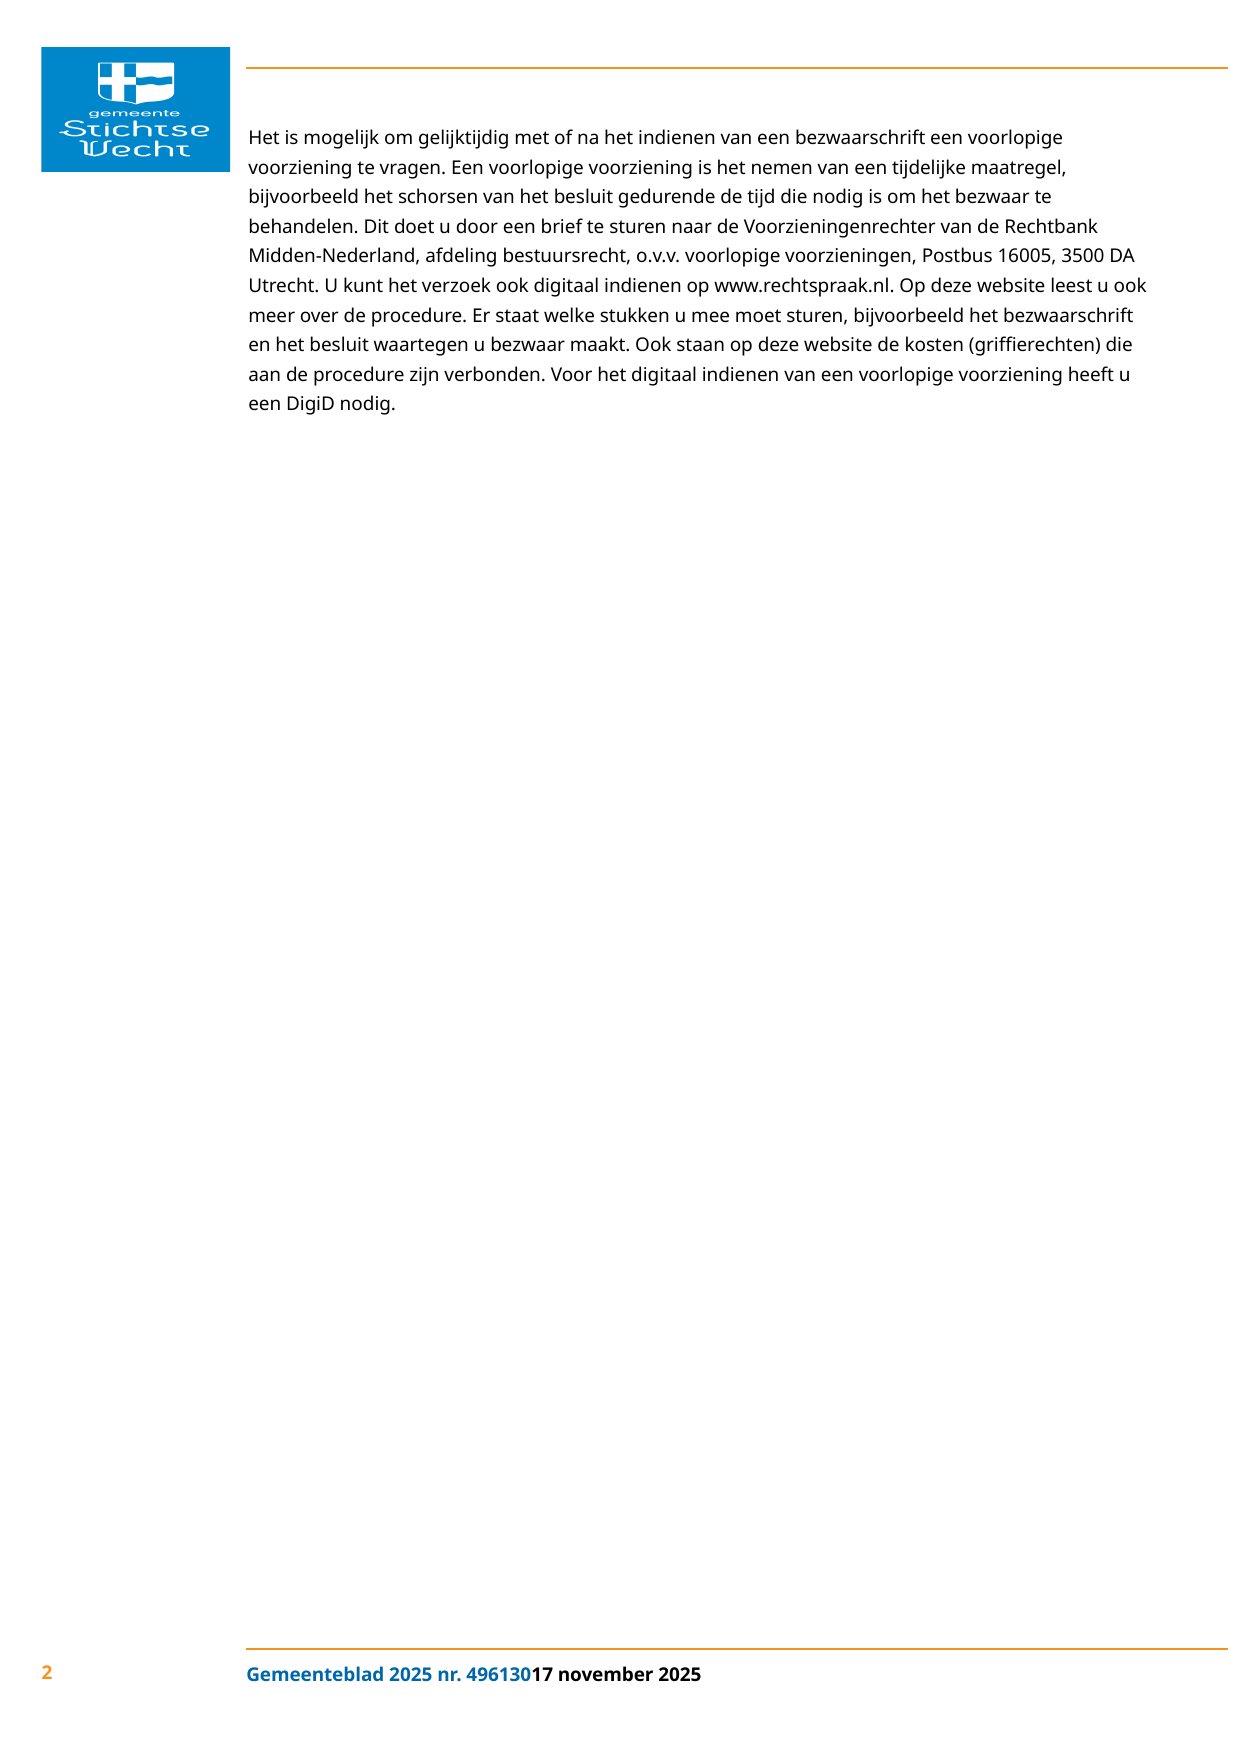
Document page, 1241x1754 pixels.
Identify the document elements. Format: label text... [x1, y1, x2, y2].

text Het is mogelijk om gelijktijdig met of na het indienen van een bezwaarschrift een voorlopige voorziening te vragen. Een voorlopige voorziening is het nemen van een tijdelijke maatregel, bijvoorbeeld het schorsen van het besluit gedurende de tijd die nodig is om het bezwaar te behandelen. Dit doet u door een brief te sturen naar de Voorzieningenrechter van de Rechtbank Midden-Nederland, afdeling bestuursrecht, o.v.v. voorlopige voorzieningen, Postbus 16005, 3500 DA Utrecht. U kunt het verzoek ook digitaal indienen op www.rechtspraak.nl. Op deze website leest u ook meer over de procedure. Er staat welke stukken u mee moet sturen, bijvoorbeeld het bezwaarschrift en het besluit waartegen u bezwaar maakt. Ook staan op deze website de kosten (griffierechten) die aan de procedure zijn verbonden. Voor het digitaal indienen van een voorlopige voorziening heeft u een DigiD nodig. [248, 124, 1152, 416]
picture [99, 63, 135, 101]
picture [137, 63, 174, 103]
